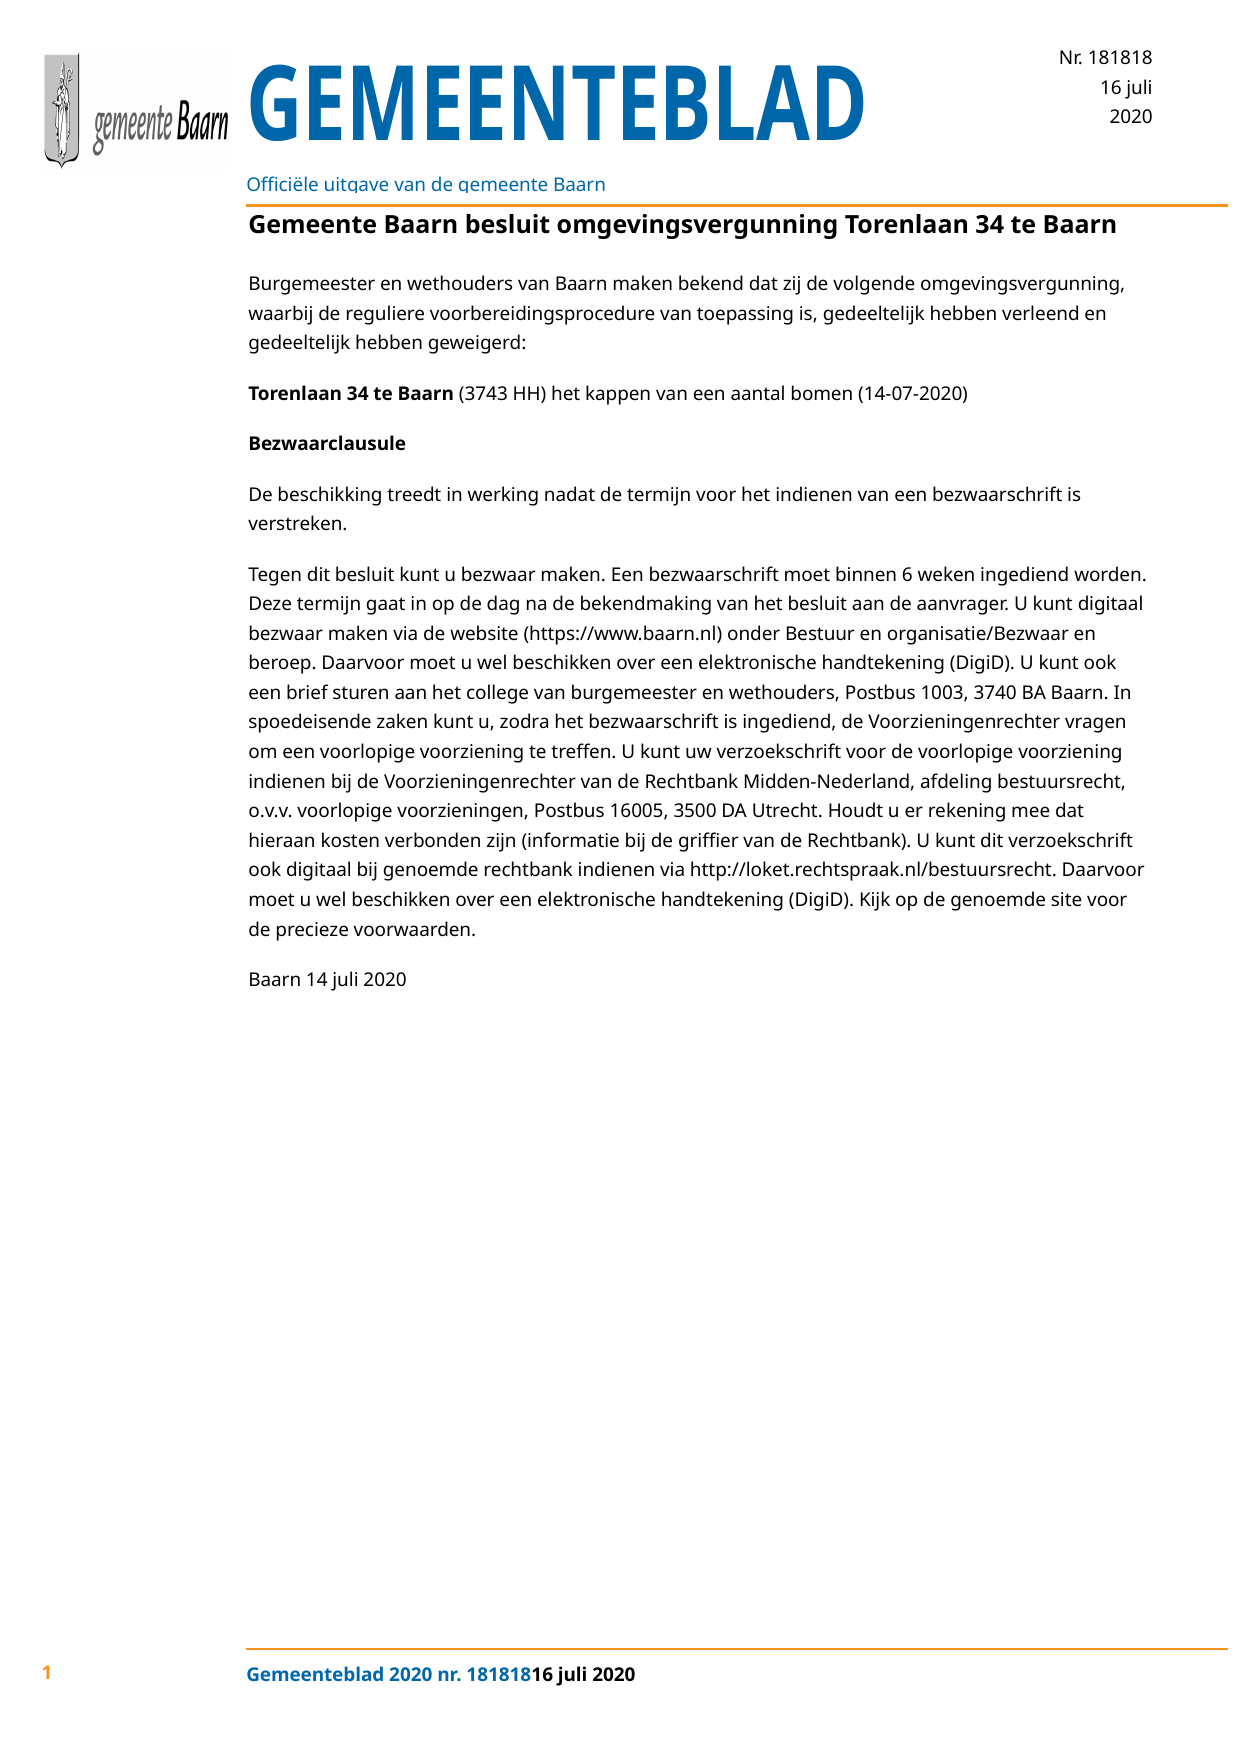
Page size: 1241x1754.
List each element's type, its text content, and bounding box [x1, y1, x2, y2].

picture [41, 47, 231, 172]
text Torenlaan 34 te Baarn (3743 HH) het kappen van een aantal bomen (14-07-2020) [248, 380, 1152, 406]
text Baarn 14 juli 2020 [248, 966, 1152, 992]
text Gemeente Baarn besluit omgevingsvergunning Torenlaan 34 te Baarn [248, 207, 1152, 241]
text Tegen dit besluit kunt u bezwaar maken. Een bezwaarschrift moet binnen 6 weken ingediend worden. Deze termijn gaat in op de dag na de bekendmaking van het besluit aan de aanvrager. U kunt digitaal bezwaar maken via de website (https://www.baarn.nl) onder Bestuur en organisatie/Bezwaar en beroep. Daarvoor moet u wel beschikken over een elektronische handtekening (DigiD). U kunt ook een brief sturen aan het college van burgemeester en wethouders, Postbus 1003, 3740 BA Baarn. In spoedeisende zaken kunt u, zodra het bezwaarschrift is ingediend, de Voorzieningenrechter vragen om een voorlopige voorziening te treffen. U kunt uw verzoekschrift voor de voorlopige voorziening indienen bij de Voorzieningenrechter van de Rechtbank Midden-Nederland, afdeling bestuursrecht, o.v.v. voorlopige voorzieningen, Postbus 16005, 3500 DA Utrecht. Houdt u er rekening mee dat hieraan kosten verbonden zijn (informatie bij de griffier van de Rechtbank). U kunt dit verzoekschrift ook digitaal bij genoemde rechtbank indienen via http://loket.rechtspraak.nl/bestuursrecht. Daarvoor moet u wel beschikken over een elektronische handtekening (DigiD). Kijk op de genoemde site voor de precieze voorwaarden. [248, 561, 1152, 941]
text Bezwaarclausule [248, 430, 1152, 456]
text Burgemeester en wethouders van Baarn maken bekend dat zij de volgende omgevingsvergunning, waarbij de reguliere voorbereidingsprocedure van toepassing is, gedeeltelijk hebben verleend en gedeeltelijk hebben geweigerd: [248, 270, 1152, 355]
text De beschikking treedt in werking nadat de termijn voor het indienen van een bezwaarschrift is verstreken. [248, 481, 1152, 536]
